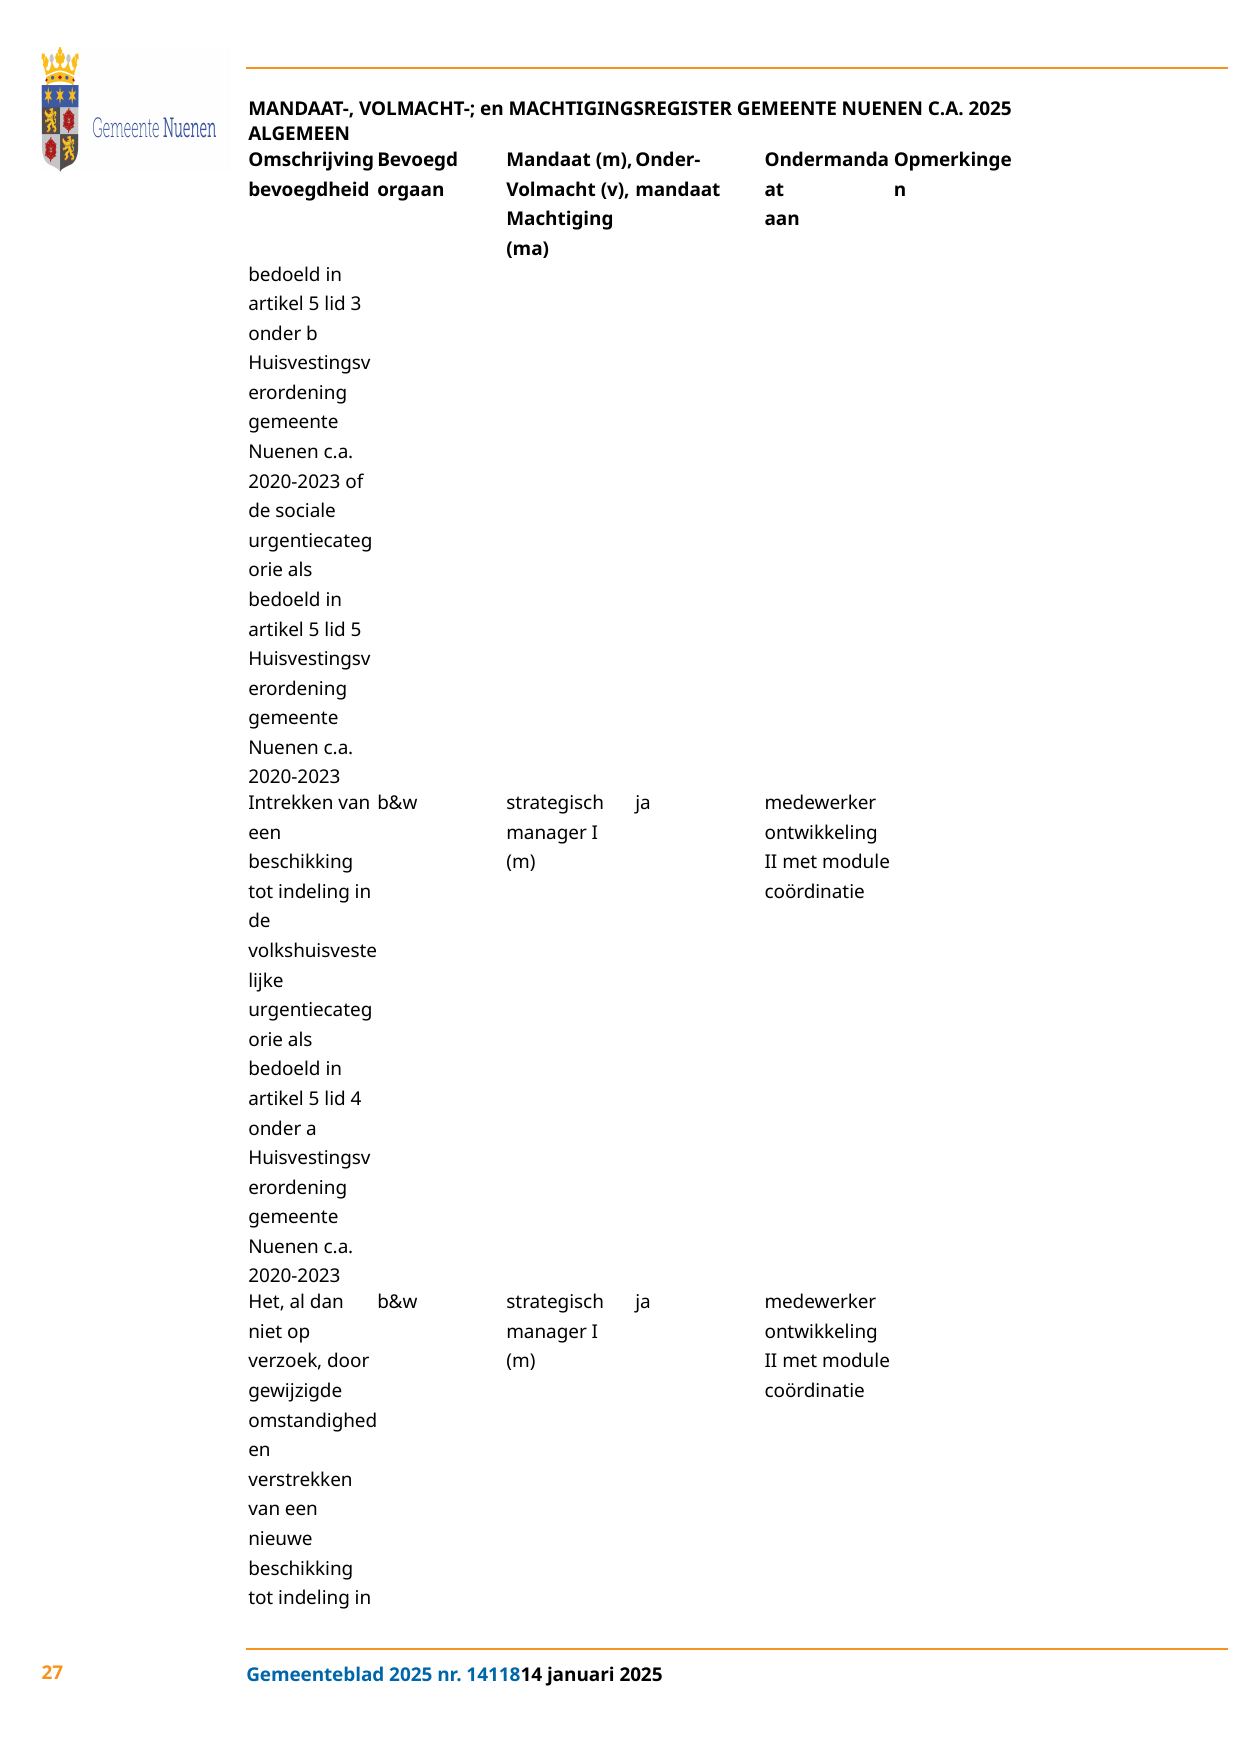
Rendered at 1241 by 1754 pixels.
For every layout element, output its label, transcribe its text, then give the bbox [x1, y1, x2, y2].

table_header MANDAAT-, VOLMACHT-; en MACHTIGINGSREGISTER GEMEENTE NUENEN C.A. 2025 [248, 95, 1152, 121]
table_cell b&w [377, 1289, 506, 1610]
table_cell ALGEMEEN [248, 121, 1152, 146]
table_cell [1023, 261, 1152, 789]
table_cell strategisch manager I (m) [506, 789, 635, 1288]
table_cell strategisch manager I (m) [506, 1289, 635, 1610]
table_cell Ondermandaat aan [764, 146, 893, 261]
table_cell [1023, 1289, 1152, 1610]
table_cell bedoeld in artikel 5 lid 3 onder b Huisvestingsverordening gemeente Nuenen c.a. 2020-2023 of de sociale urgentiecategorie als bedoeld in artikel 5 lid 5 Huisvestingsverordening gemeente Nuenen c.a. 2020-2023 [248, 261, 377, 789]
table_cell ja [635, 789, 764, 1288]
table_cell ja [635, 1289, 764, 1610]
table_cell Opmerkingen [894, 146, 1022, 261]
table_cell [377, 261, 506, 789]
table_cell Mandaat (m), Volmacht (v), Machtiging (ma) [506, 146, 635, 261]
table_cell [1023, 789, 1152, 1288]
table_cell [506, 261, 635, 789]
table_cell Omschrijving bevoegdheid [248, 146, 377, 261]
picture [41, 47, 231, 172]
table_cell [894, 789, 1022, 1288]
table_cell b&w [377, 789, 506, 1288]
table_cell Bevoegd orgaan [377, 146, 506, 261]
table_cell Onder-mandaat [635, 146, 764, 261]
table_cell medewerker ontwikkeling II met module coördinatie [764, 1289, 893, 1610]
table_cell [1023, 146, 1152, 261]
table_cell medewerker ontwikkeling II met module coördinatie [764, 789, 893, 1288]
table_cell [635, 261, 764, 789]
table_cell [764, 261, 893, 789]
table_cell Intrekken van een beschikking tot indeling in de volkshuisvestelijke urgentiecategorie als bedoeld in artikel 5 lid 4 onder a Huisvestingsverordening gemeente Nuenen c.a. 2020-2023 [248, 789, 377, 1288]
table_cell Het, al dan niet op verzoek, door gewijzigde omstandigheden verstrekken van een nieuwe beschikking tot indeling in [248, 1289, 377, 1610]
table_cell [894, 1289, 1022, 1610]
table_cell [894, 261, 1022, 789]
